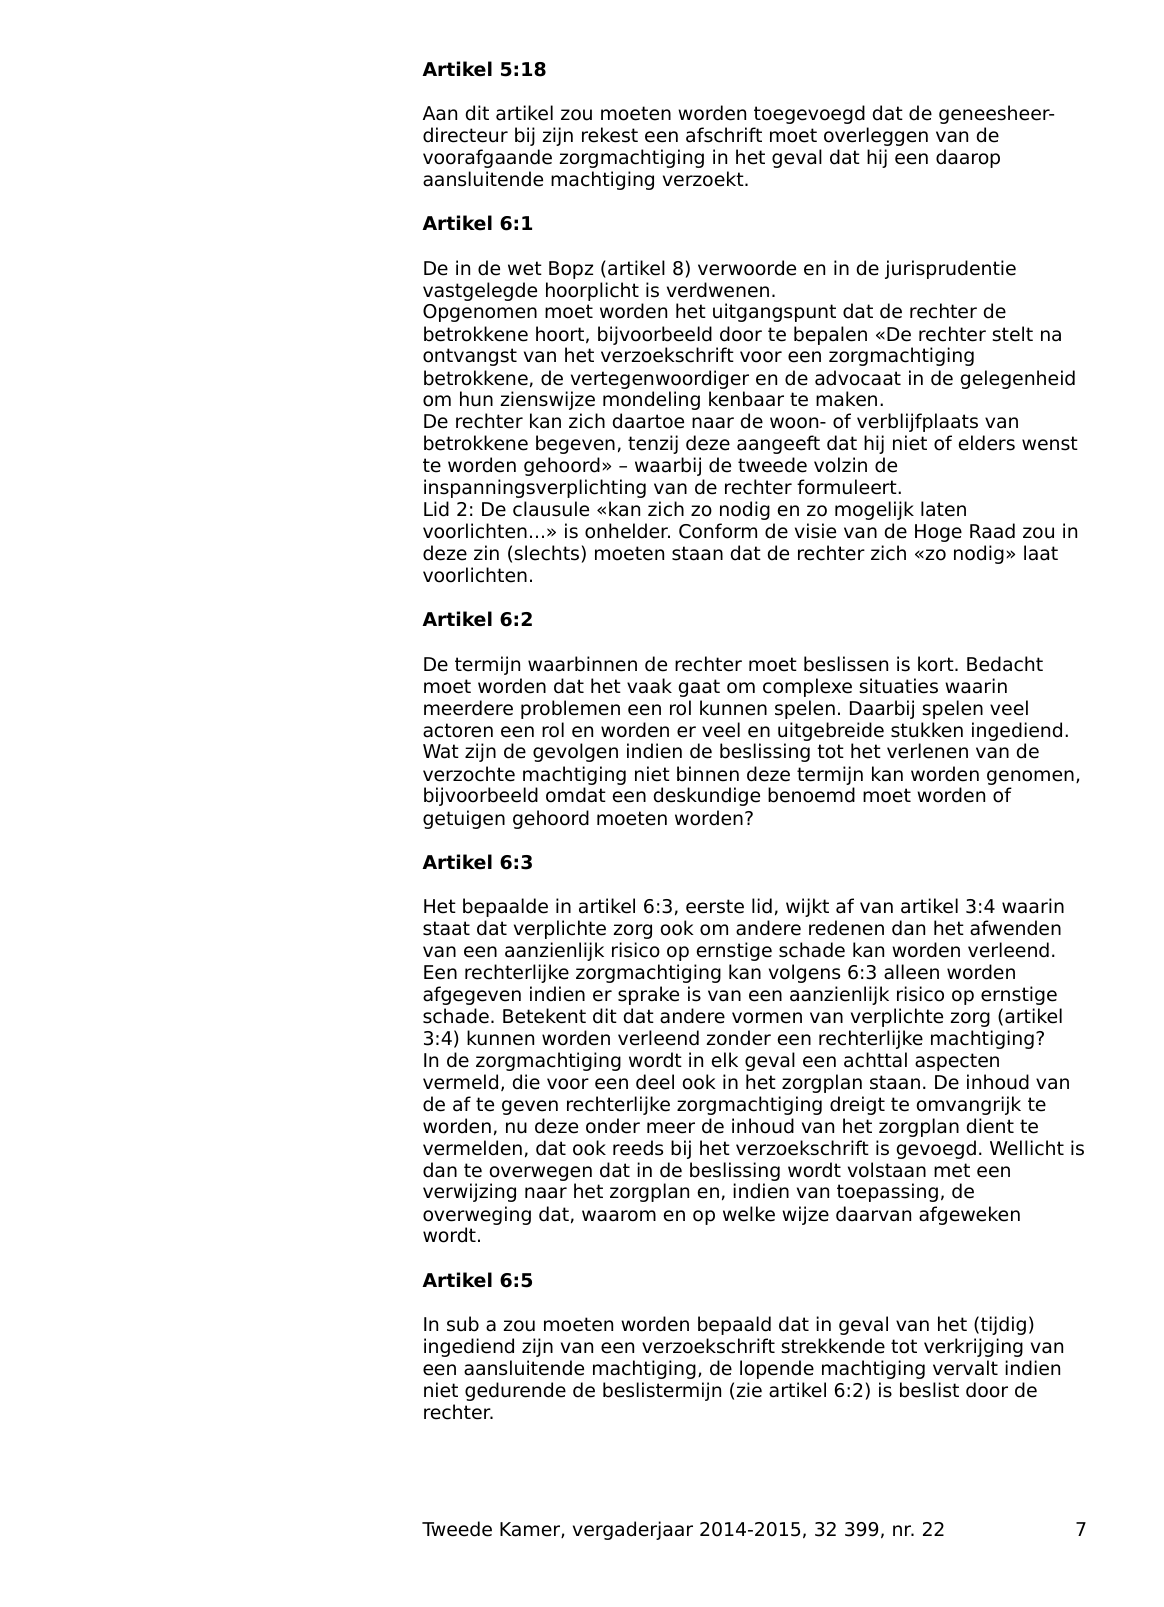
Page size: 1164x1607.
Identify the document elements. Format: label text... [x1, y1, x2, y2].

text De rechter kan zich daartoe naar de woon- of verblijfplaats van betrokkene begeven, tenzij deze aangeeft dat hij niet of elders wenst te worden gehoord» – waarbij de tweede volzin de inspanningsverplichting van de rechter formuleert. [422, 411, 1087, 499]
text Aan dit artikel zou moeten worden toegevoegd dat de geneesheer-directeur bij zijn rekest een afschrift moet overleggen van de voorafgaande zorgmachtiging in het geval dat hij een daarop aansluitende machtiging verzoekt. [422, 103, 1087, 191]
text Een rechterlijke zorgmachtiging kan volgens 6:3 alleen worden afgegeven indien er sprake is van een aanzienlijk risico op ernstige schade. Betekent dit dat andere vormen van verplichte zorg (artikel 3:4) kunnen worden verleend zonder een rechterlijke machtiging? [422, 962, 1087, 1049]
subtitle Artikel 6:3 [422, 852, 1087, 873]
subtitle Artikel 6:2 [422, 609, 1087, 631]
text In sub a zou moeten worden bepaald dat in geval van het (tijdig) ingediend zijn van een verzoekschrift strekkende tot verkrijging van een aansluitende machtiging, de lopende machtiging vervalt indien niet gedurende de beslistermijn (zie artikel 6:2) is beslist door de rechter. [422, 1314, 1087, 1424]
text De termijn waarbinnen de rechter moet beslissen is kort. Bedacht moet worden dat het vaak gaat om complexe situaties waarin meerdere problemen een rol kunnen spelen. Daarbij spelen veel actoren een rol en worden er veel en uitgebreide stukken ingediend. Wat zijn de gevolgen indien de beslissing tot het verlenen van de verzochte machtiging niet binnen deze termijn kan worden genomen, bijvoorbeeld omdat een deskundige benoemd moet worden of getuigen gehoord moeten worden? [422, 653, 1087, 829]
text Het bepaalde in artikel 6:3, eerste lid, wijkt af van artikel 3:4 waarin staat dat verplichte zorg ook om andere redenen dan het afwenden van een aanzienlijk risico op ernstige schade kan worden verleend. [422, 896, 1087, 962]
text In de zorgmachtiging wordt in elk geval een achttal aspecten vermeld, die voor een deel ook in het zorgplan staan. De inhoud van de af te geven rechterlijke zorgmachtiging dreigt te omvangrijk te worden, nu deze onder meer de inhoud van het zorgplan dient te vermelden, dat ook reeds bij het verzoekschrift is gevoegd. Wellicht is dan te overwegen dat in de beslissing wordt volstaan met een verwijzing naar het zorgplan en, indien van toepassing, de overweging dat, waarom en op welke wijze daarvan afgeweken wordt. [422, 1049, 1087, 1247]
text Opgenomen moet worden het uitgangspunt dat de rechter de betrokkene hoort, bijvoorbeeld door te bepalen «De rechter stelt na ontvangst van het verzoekschrift voor een zorgmachtiging betrokkene, de vertegenwoordiger en de advocaat in de gelegenheid om hun zienswijze mondeling kenbaar te maken. [422, 301, 1087, 411]
subtitle Artikel 6:5 [422, 1269, 1087, 1292]
text Lid 2: De clausule «kan zich zo nodig en zo mogelijk laten voorlichten...» is onhelder. Conform de visie van de Hoge Raad zou in deze zin (slechts) moeten staan dat de rechter zich «zo nodig» laat voorlichten. [422, 499, 1087, 587]
subtitle Artikel 5:18 [422, 59, 1087, 81]
subtitle Artikel 6:1 [422, 213, 1087, 235]
text De in de wet Bopz (artikel 8) verwoorde en in de jurisprudentie vastgelegde hoorplicht is verdwenen. [422, 257, 1087, 301]
